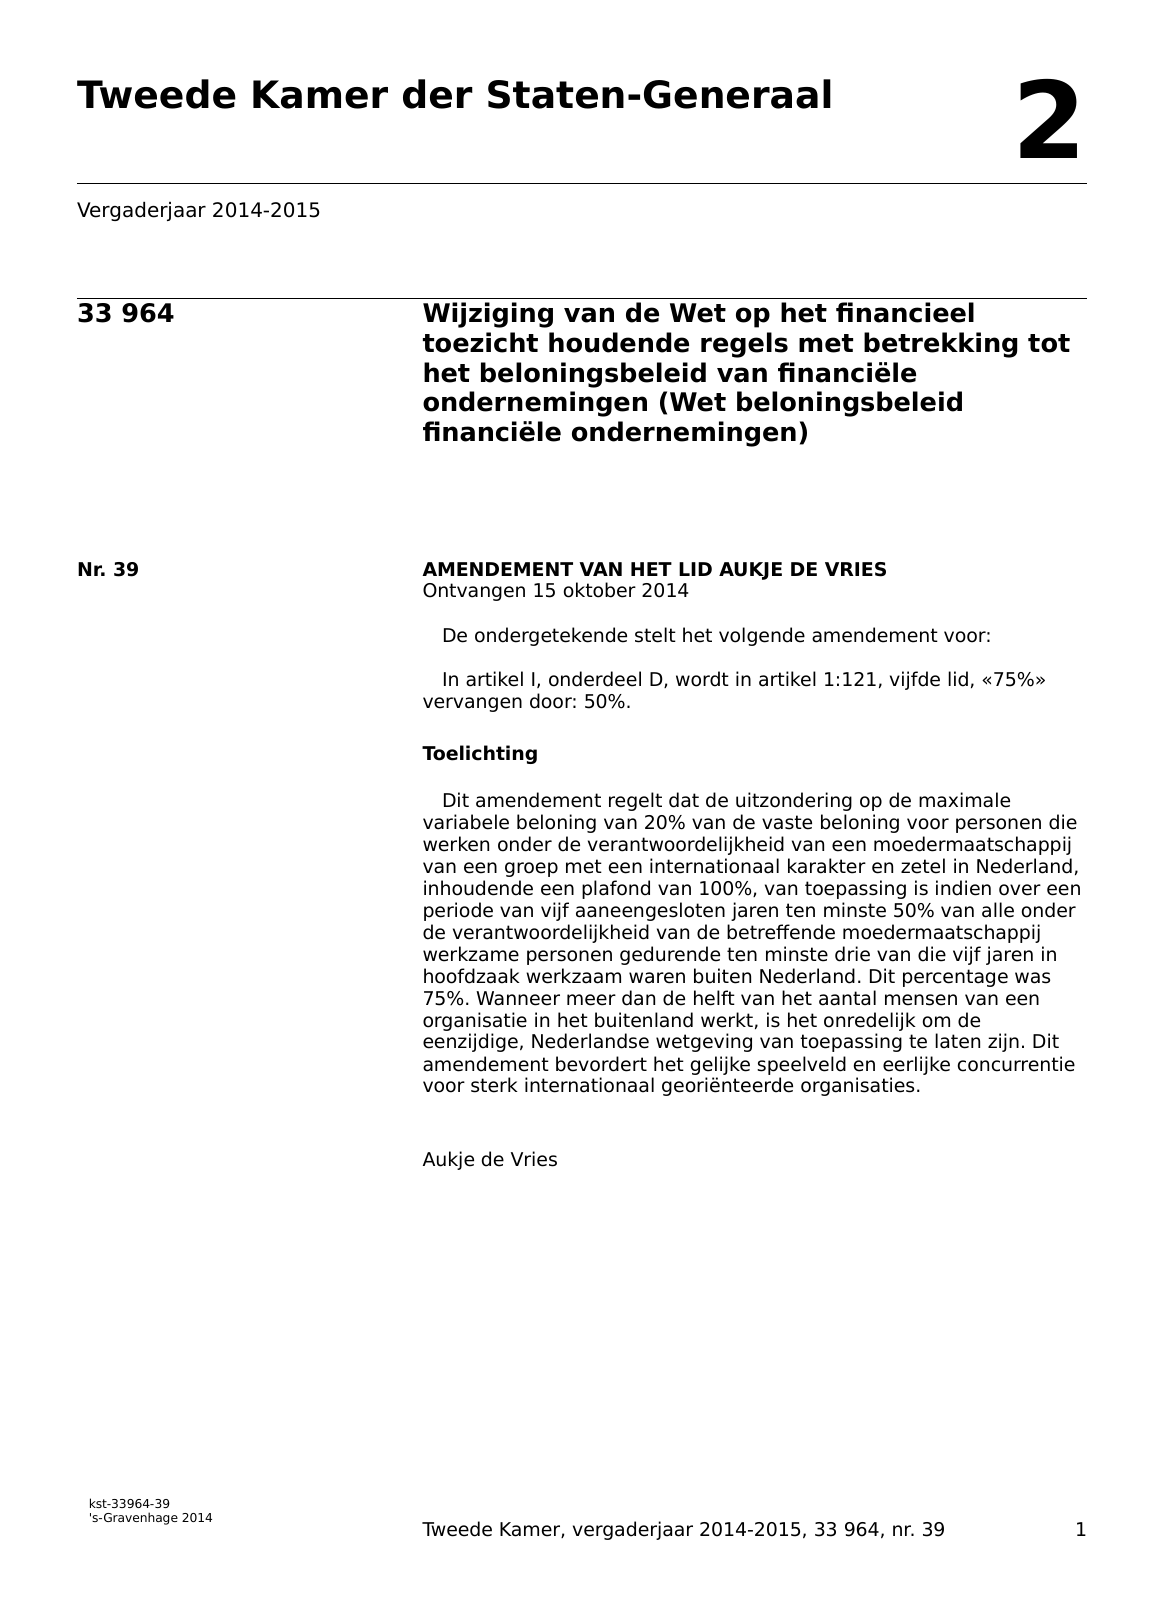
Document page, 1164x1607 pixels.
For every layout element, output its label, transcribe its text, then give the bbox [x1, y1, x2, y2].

subtitle Nr. 39 AMENDEMENT VAN HET LID AUKJE DE VRIES [77, 558, 1087, 580]
text Ontvangen 15 oktober 2014 [422, 580, 1087, 602]
text De ondergetekende stelt het volgende amendement voor: [422, 624, 1087, 647]
subtitle Toelichting [422, 743, 1087, 765]
text kst-33964-39 [88, 1497, 323, 1511]
text Dit amendement regelt dat de uitzondering op de maximale variabele beloning van 20% van de vaste beloning voor personen die werken onder de verantwoordelijkheid van een moedermaatschappij van een groep met een internationaal karakter en zetel in Nederland, inhoudende een plafond van 100%, van toepassing is indien over een periode van vijf aaneengesloten jaren ten minste 50% van alle onder de verantwoordelijkheid van de betreffende moedermaatschappij werkzame personen gedurende ten minste drie van die vijf jaren in hoofdzaak werkzaam waren buiten Nederland. Dit percentage was 75%. Wanneer meer dan de helft van het aantal mensen van een organisatie in het buitenland werkt, is het onredelijk om de eenzijdige, Nederlandse wetgeving van toepassing te laten zijn. Dit amendement bevordert het gelijke speelveld en eerlijke concurrentie voor sterk internationaal georiënteerde organisaties. [422, 790, 1087, 1097]
text 's-Gravenhage 2014 [88, 1511, 323, 1525]
subtitle 33 964 Wijziging van de Wet op het financieel toezicht houdende regels met betrekking tot het beloningsbeleid van financiële ondernemingen (Wet beloningsbeleid financiële ondernemingen) [77, 299, 1087, 447]
text Aukje de Vries [422, 1127, 1087, 1171]
text In artikel I, onderdeel D, wordt in artikel 1:121, vijfde lid, «75%» vervangen door: 50%. [422, 669, 1087, 713]
table_header Tweede Kamer der Staten-Generaal [77, 59, 886, 183]
table_header 2 [886, 59, 1087, 183]
table_cell Vergaderjaar 2014-2015 [77, 184, 1087, 298]
